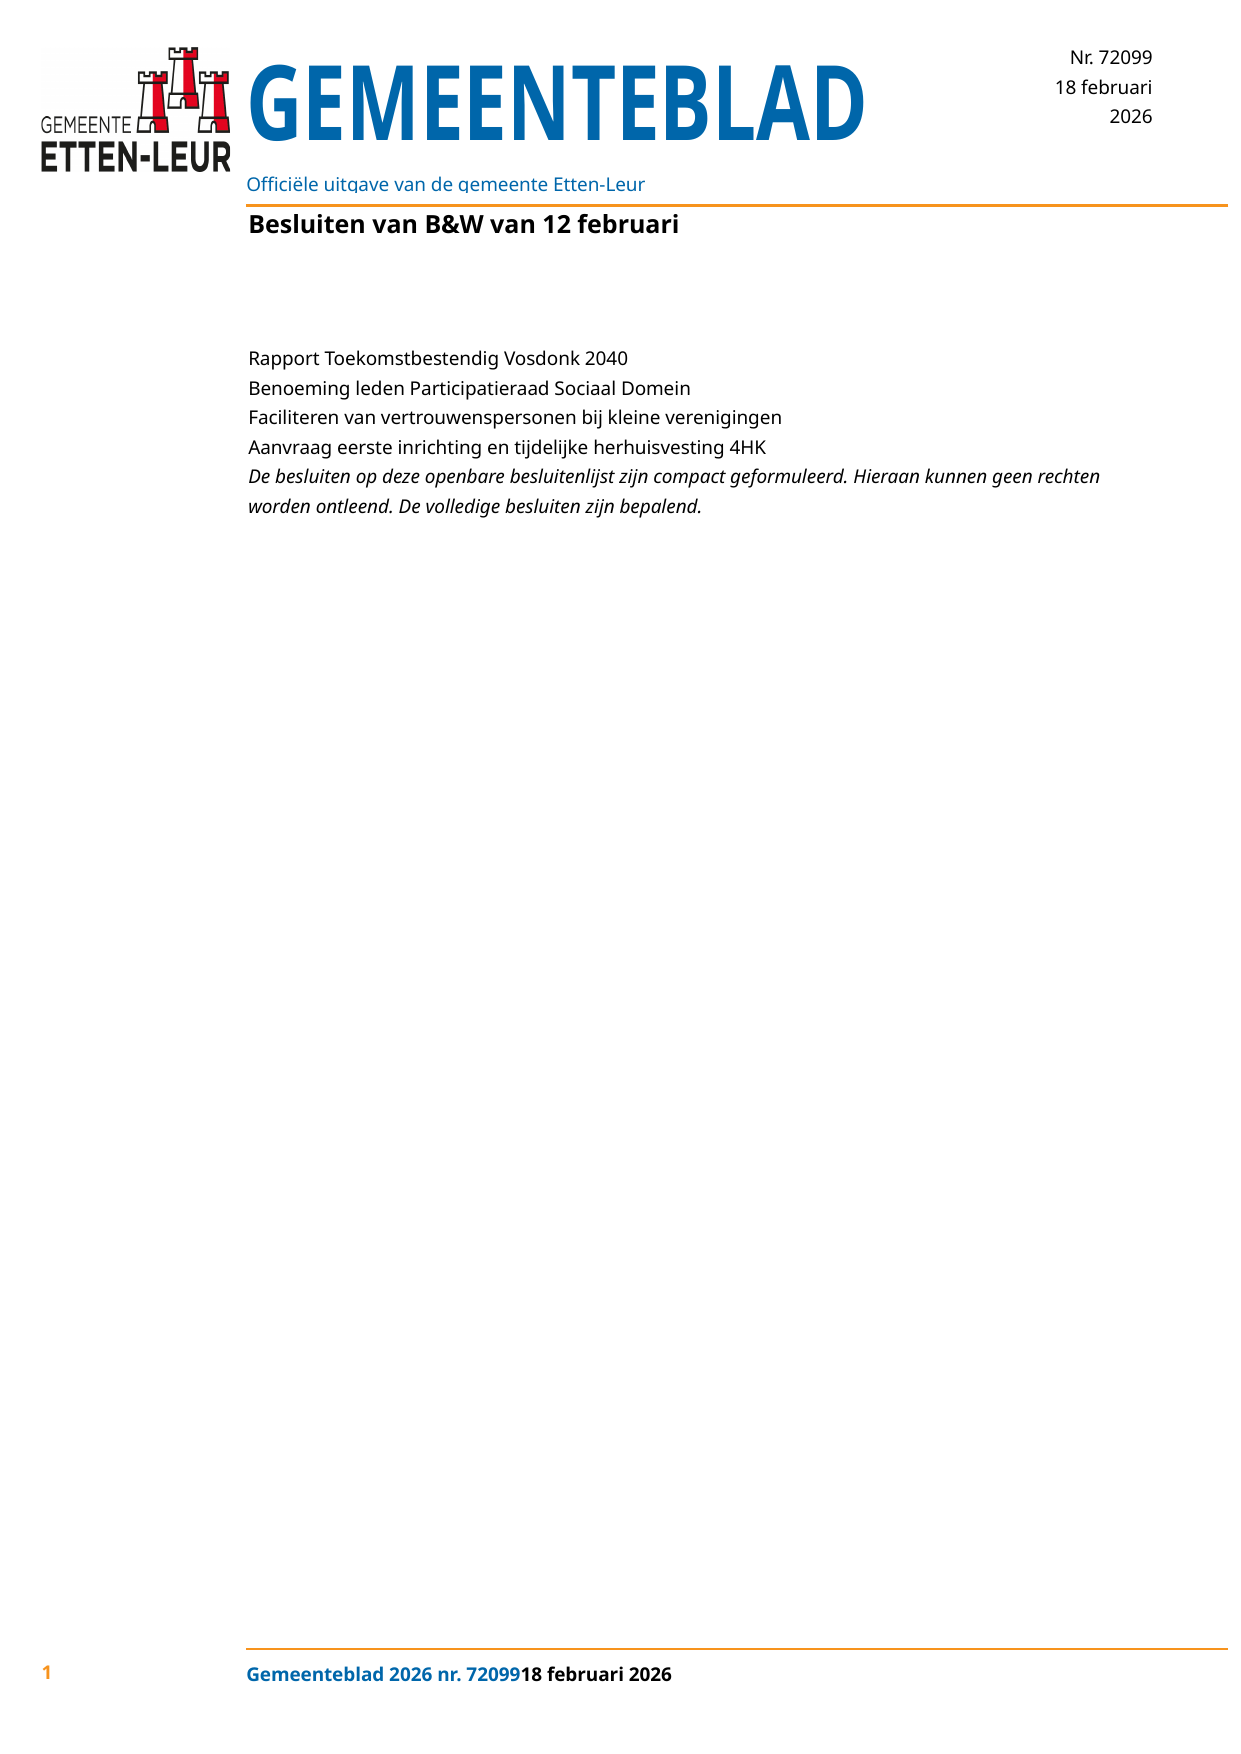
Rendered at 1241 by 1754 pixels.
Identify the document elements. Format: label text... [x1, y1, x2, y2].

text Rapport Toekomstbestendig Vosdonk 2040 [248, 345, 1152, 371]
picture [41, 47, 231, 172]
text Benoeming leden Participatieraad Sociaal Domein [248, 375, 1152, 401]
text Besluiten van B&W van 12 februari [248, 207, 1152, 241]
text Faciliteren van vertrouwenspersonen bij kleine verenigingen [248, 404, 1152, 430]
text Aanvraag eerste inrichting en tijdelijke herhuisvesting 4HK [248, 434, 1152, 460]
text De besluiten op deze openbare besluitenlijst zijn compact geformuleerd. Hieraan kunnen geen rechten worden ontleend. De volledige besluiten zijn bepalend. [248, 464, 1152, 519]
